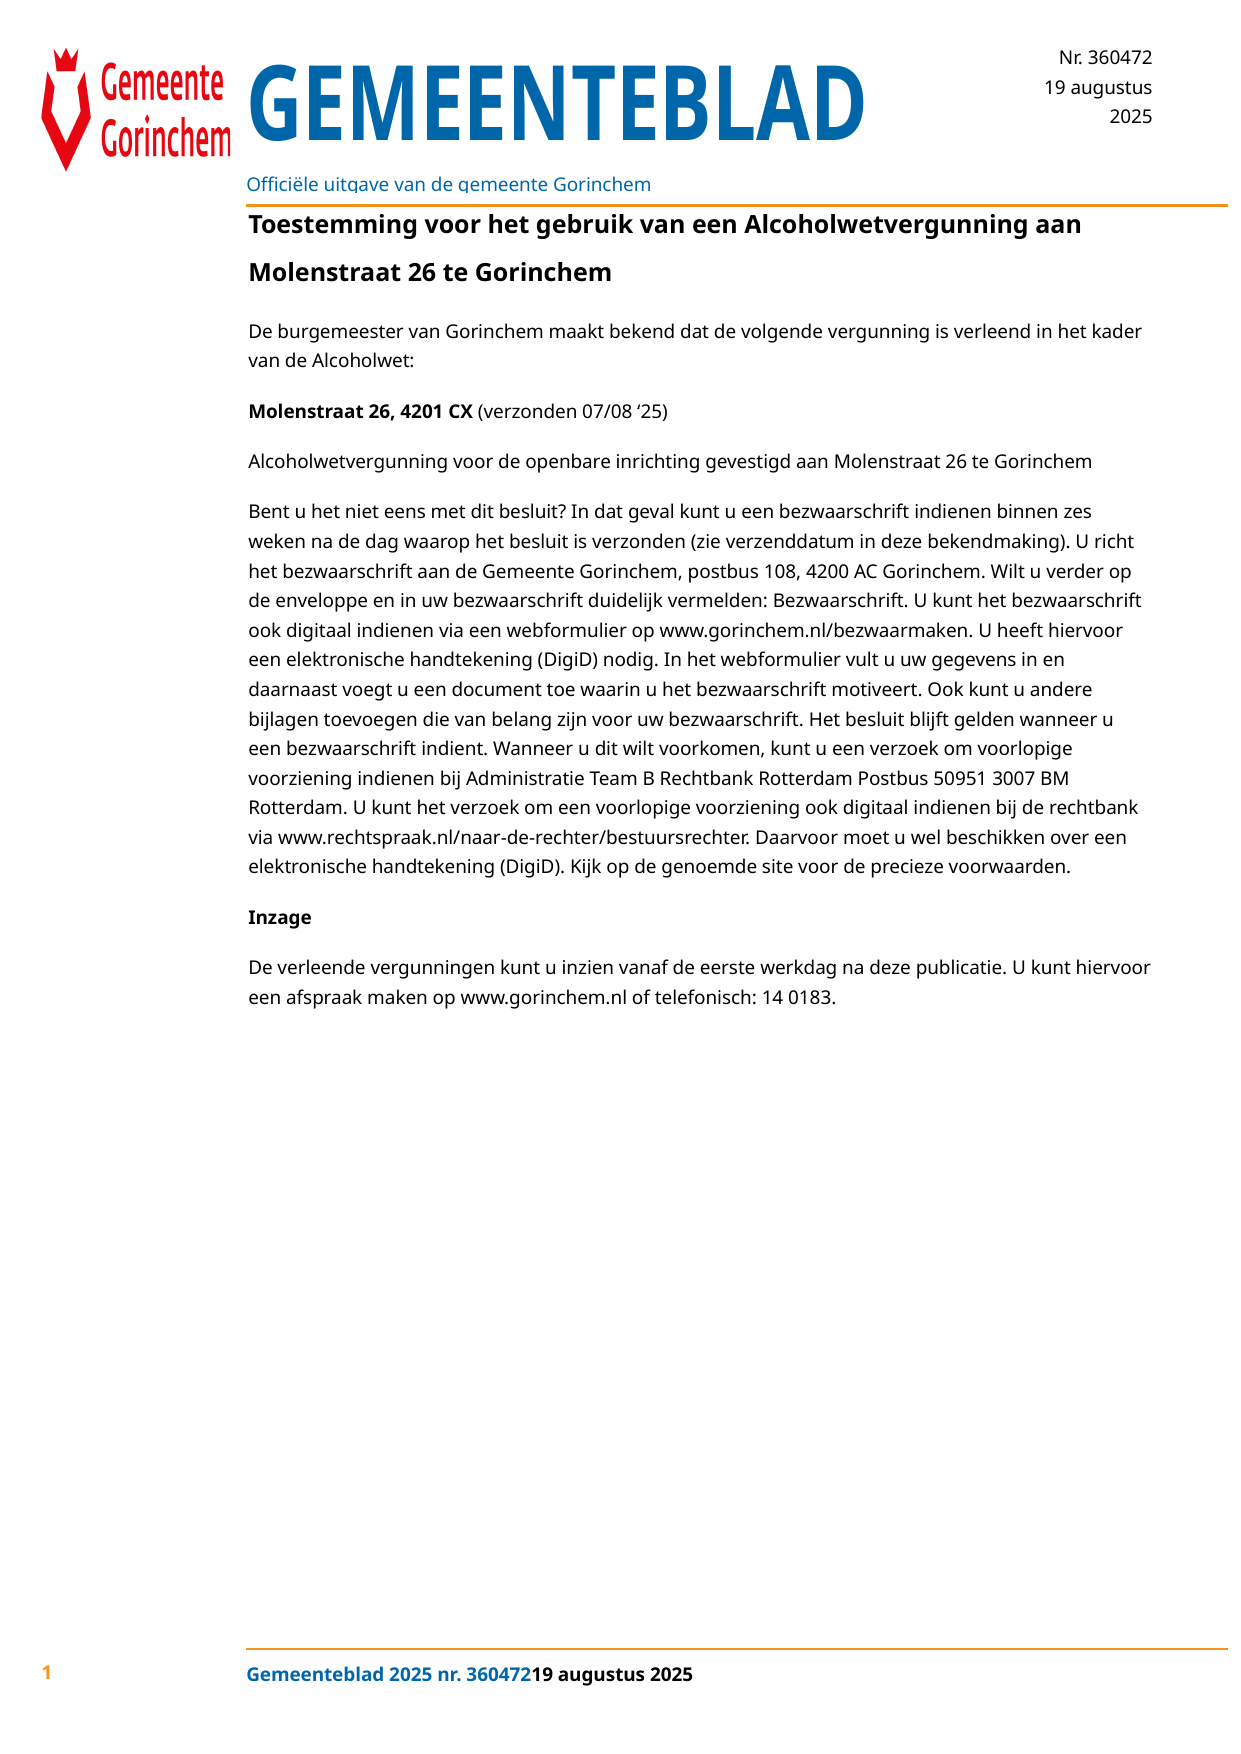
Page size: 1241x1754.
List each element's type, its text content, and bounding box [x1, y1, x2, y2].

text Inzage [248, 904, 1152, 930]
text Alcoholwetvergunning voor de openbare inrichting gevestigd aan Molenstraat 26 te Gorinchem [248, 448, 1152, 474]
text Toestemming voor het gebruik van een Alcoholwetvergunning aan Molenstraat 26 te Gorinchem [248, 207, 1152, 288]
text Molenstraat 26, 4201 CX (verzonden 07/08 ‘25) [248, 398, 1152, 424]
text De burgemeester van Gorinchem maakt bekend dat de volgende vergunning is verleend in het kader van de Alcoholwet: [248, 318, 1152, 373]
text De verleende vergunningen kunt u inzien vanaf de eerste werkdag na deze publicatie. U kunt hiervoor een afspraak maken op www.gorinchem.nl of telefonisch: 14 0183. [248, 954, 1152, 1010]
picture [41, 47, 231, 172]
text Bent u het niet eens met dit besluit? In dat geval kunt u een bezwaarschrift indienen binnen zes weken na de dag waarop het besluit is verzonden (zie verzenddatum in deze bekendmaking). U richt het bezwaarschrift aan de Gemeente Gorinchem, postbus 108, 4200 AC Gorinchem. Wilt u verder op de enveloppe en in uw bezwaarschrift duidelijk vermelden: Bezwaarschrift. U kunt het bezwaarschrift ook digitaal indienen via een webformulier op www.gorinchem.nl/bezwaarmaken. U heeft hiervoor een elektronische handtekening (DigiD) nodig. In het webformulier vult u uw gegevens in en daarnaast voegt u een document toe waarin u het bezwaarschrift motiveert. Ook kunt u andere bijlagen toevoegen die van belang zijn voor uw bezwaarschrift. Het besluit blijft gelden wanneer u een bezwaarschrift indient. Wanneer u dit wilt voorkomen, kunt u een verzoek om voorlopige voorziening indienen bij Administratie Team B Rechtbank Rotterdam Postbus 50951 3007 BM Rotterdam. U kunt het verzoek om een voorlopige voorziening ook digitaal indienen bij de rechtbank via www.rechtspraak.nl/naar-de-rechter/bestuursrechter. Daarvoor moet u wel beschikken over een elektronische handtekening (DigiD). Kijk op de genoemde site voor de precieze voorwaarden. [248, 499, 1152, 879]
